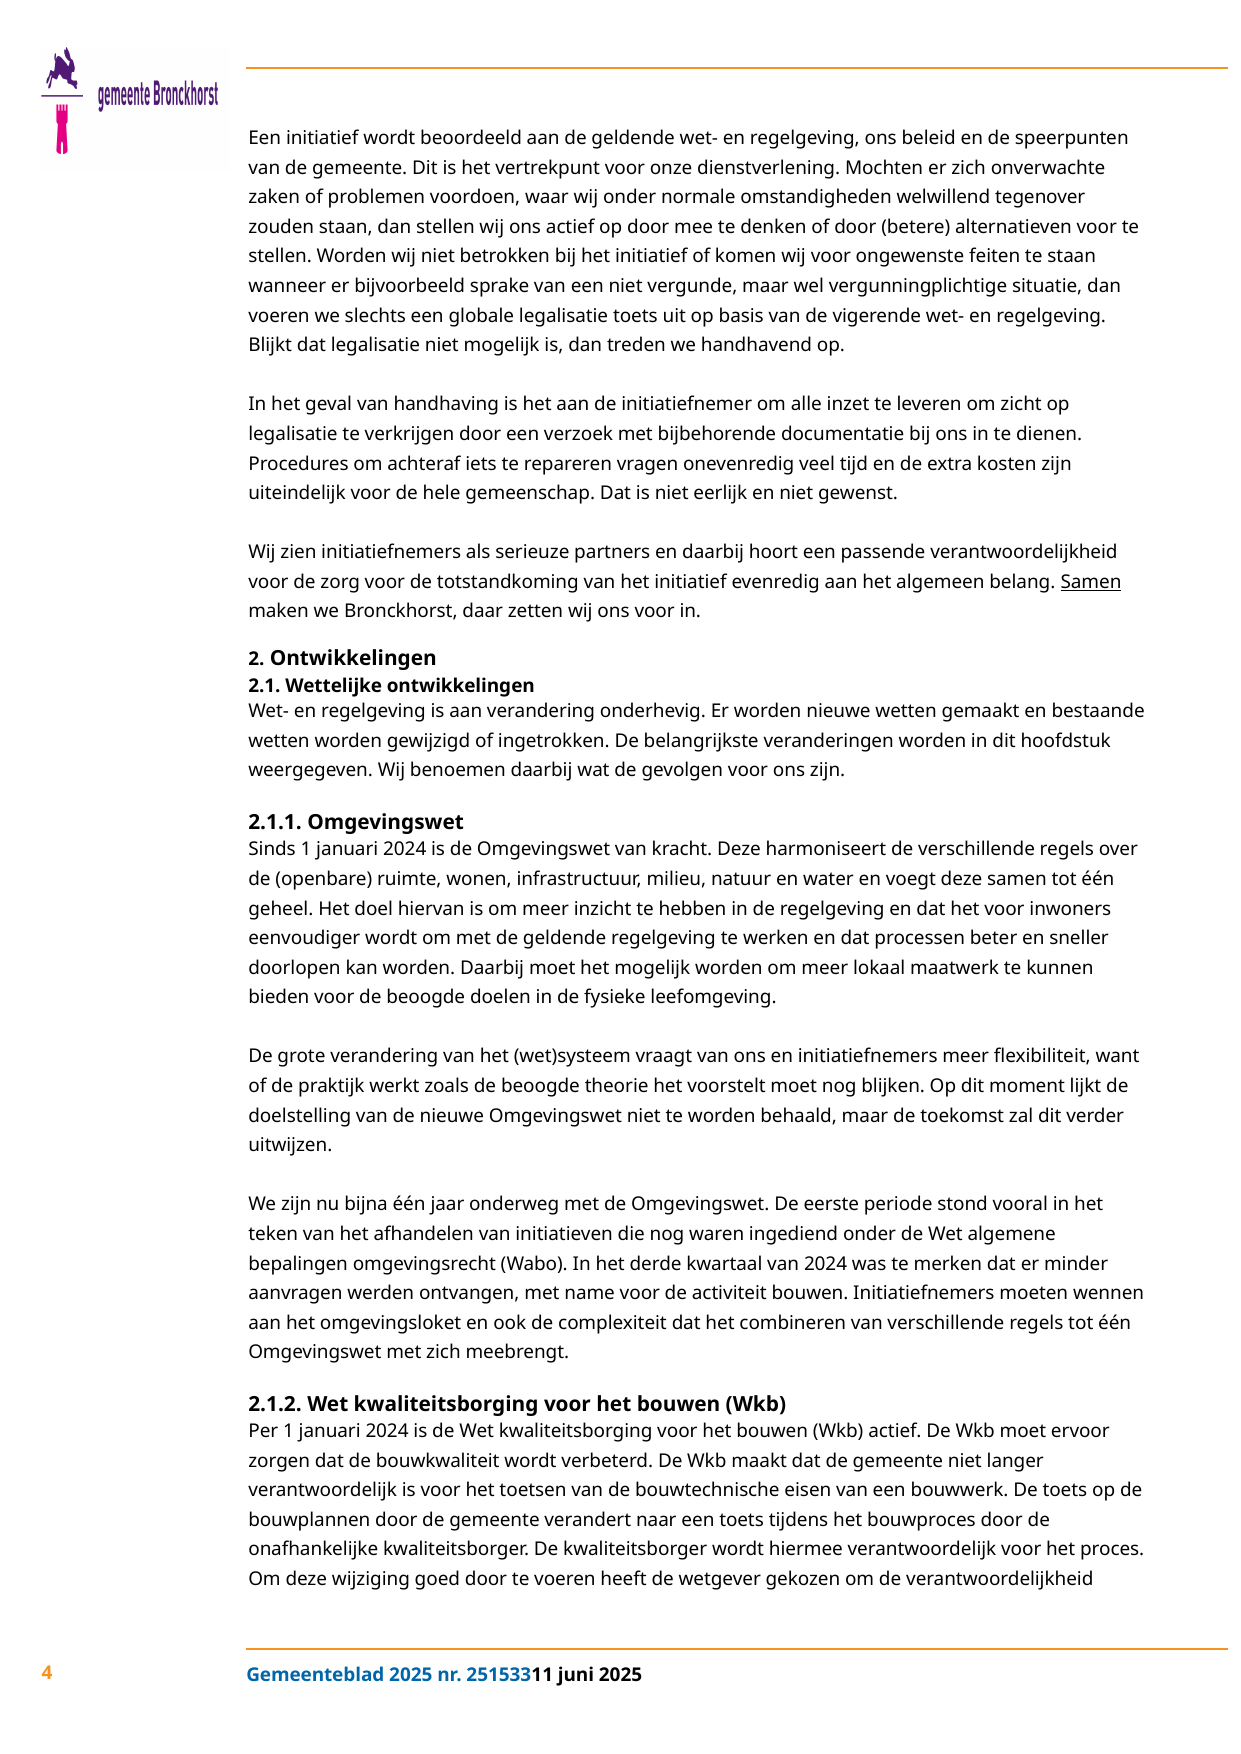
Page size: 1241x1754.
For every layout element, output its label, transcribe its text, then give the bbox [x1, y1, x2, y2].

text Wij zien initiatiefnemers als serieuze partners en daarbij hoort een passende verantwoordelijkheid voor de zorg voor de totstandkoming van het initiatief evenredig aan het algemeen belang. Samen maken we Bronckhorst, daar zetten wij ons voor in. [248, 538, 1152, 623]
text Per 1 januari 2024 is de Wet kwaliteitsborging voor het bouwen (Wkb) actief. De Wkb moet ervoor zorgen dat de bouwkwaliteit wordt verbeterd. De Wkb maakt dat de gemeente niet langer verantwoordelijk is voor het toetsen van de bouwtechnische eisen van een bouwwerk. De toets op de bouwplannen door de gemeente verandert naar een toets tijdens het bouwproces door de onafhankelijke kwaliteitsborger. De kwaliteitsborger wordt hiermee verantwoordelijk voor het proces. Om deze wijziging goed door te voeren heeft de wetgever gekozen om de verantwoordelijkheid [248, 1417, 1152, 1591]
text Wet- en regelgeving is aan verandering onderhevig. Er worden nieuwe wetten gemaakt en bestaande wetten worden gewijzigd of ingetrokken. De belangrijkste veranderingen worden in dit hoofdstuk weergegeven. Wij benoemen daarbij wat de gevolgen voor ons zijn. [248, 697, 1152, 782]
text In het geval van handhaving is het aan de initiatiefnemer om alle inzet te leveren om zicht op legalisatie te verkrijgen door een verzoek met bijbehorende documentatie bij ons in te dienen. Procedures om achteraf iets te repareren vragen onevenredig veel tijd en de extra kosten zijn uiteindelijk voor de hele gemeenschap. Dat is niet eerlijk en niet gewenst. [248, 391, 1152, 505]
text De grote verandering van het (wet)systeem vraagt van ons en initiatiefnemers meer flexibiliteit, want of de praktijk werkt zoals de beoogde theorie het voorstelt moet nog blijken. Op dit moment lijkt de doelstelling van de nieuwe Omgevingswet niet te worden behaald, maar de toekomst zal dit verder uitwijzen. [248, 1043, 1152, 1157]
text Een initiatief wordt beoordeeld aan de geldende wet- en regelgeving, ons beleid en de speerpunten van de gemeente. Dit is het vertrekpunt voor onze dienstverlening. Mochten er zich onverwachte zaken of problemen voordoen, waar wij onder normale omstandigheden welwillend tegenover zouden staan, dan stellen wij ons actief op door mee te denken of door (betere) alternatieven voor te stellen. Worden wij niet betrokken bij het initiatief of komen wij voor ongewenste feiten te staan wanneer er bijvoorbeeld sprake van een niet vergunde, maar wel vergunningplichtige situatie, dan voeren we slechts een globale legalisatie toets uit op basis van de vigerende wet- en regelgeving. Blijkt dat legalisatie niet mogelijk is, dan treden we handhavend op. [248, 124, 1152, 357]
text 2.1.1. Omgevingswet [248, 807, 1152, 836]
text 2.1.2. Wet kwaliteitsborging voor het bouwen (Wkb) [248, 1389, 1152, 1417]
picture [41, 47, 231, 172]
text 2. Ontwikkelingen [248, 643, 1152, 672]
text Sinds 1 januari 2024 is de Omgevingswet van kracht. Deze harmoniseert de verschillende regels over de (openbare) ruimte, wonen, infrastructuur, milieu, natuur en water en voegt deze samen tot één geheel. Het doel hiervan is om meer inzicht te hebben in de regelgeving en dat het voor inwoners eenvoudiger wordt om met de geldende regelgeving te werken en dat processen beter en sneller doorlopen kan worden. Daarbij moet het mogelijk worden om meer lokaal maatwerk te kunnen bieden voor de beoogde doelen in de fysieke leefomgeving. [248, 836, 1152, 1009]
text 2.1. Wettelijke ontwikkelingen [248, 672, 1152, 697]
text We zijn nu bijna één jaar onderweg met de Omgevingswet. De eerste periode stond vooral in het teken van het afhandelen van initiatieven die nog waren ingediend onder de Wet algemene bepalingen omgevingsrecht (Wabo). In het derde kwartaal van 2024 was te merken dat er minder aanvragen werden ontvangen, met name voor de activiteit bouwen. Initiatiefnemers moeten wennen aan het omgevingsloket en ook de complexiteit dat het combineren van verschillende regels tot één Omgevingswet met zich meebrengt. [248, 1191, 1152, 1364]
